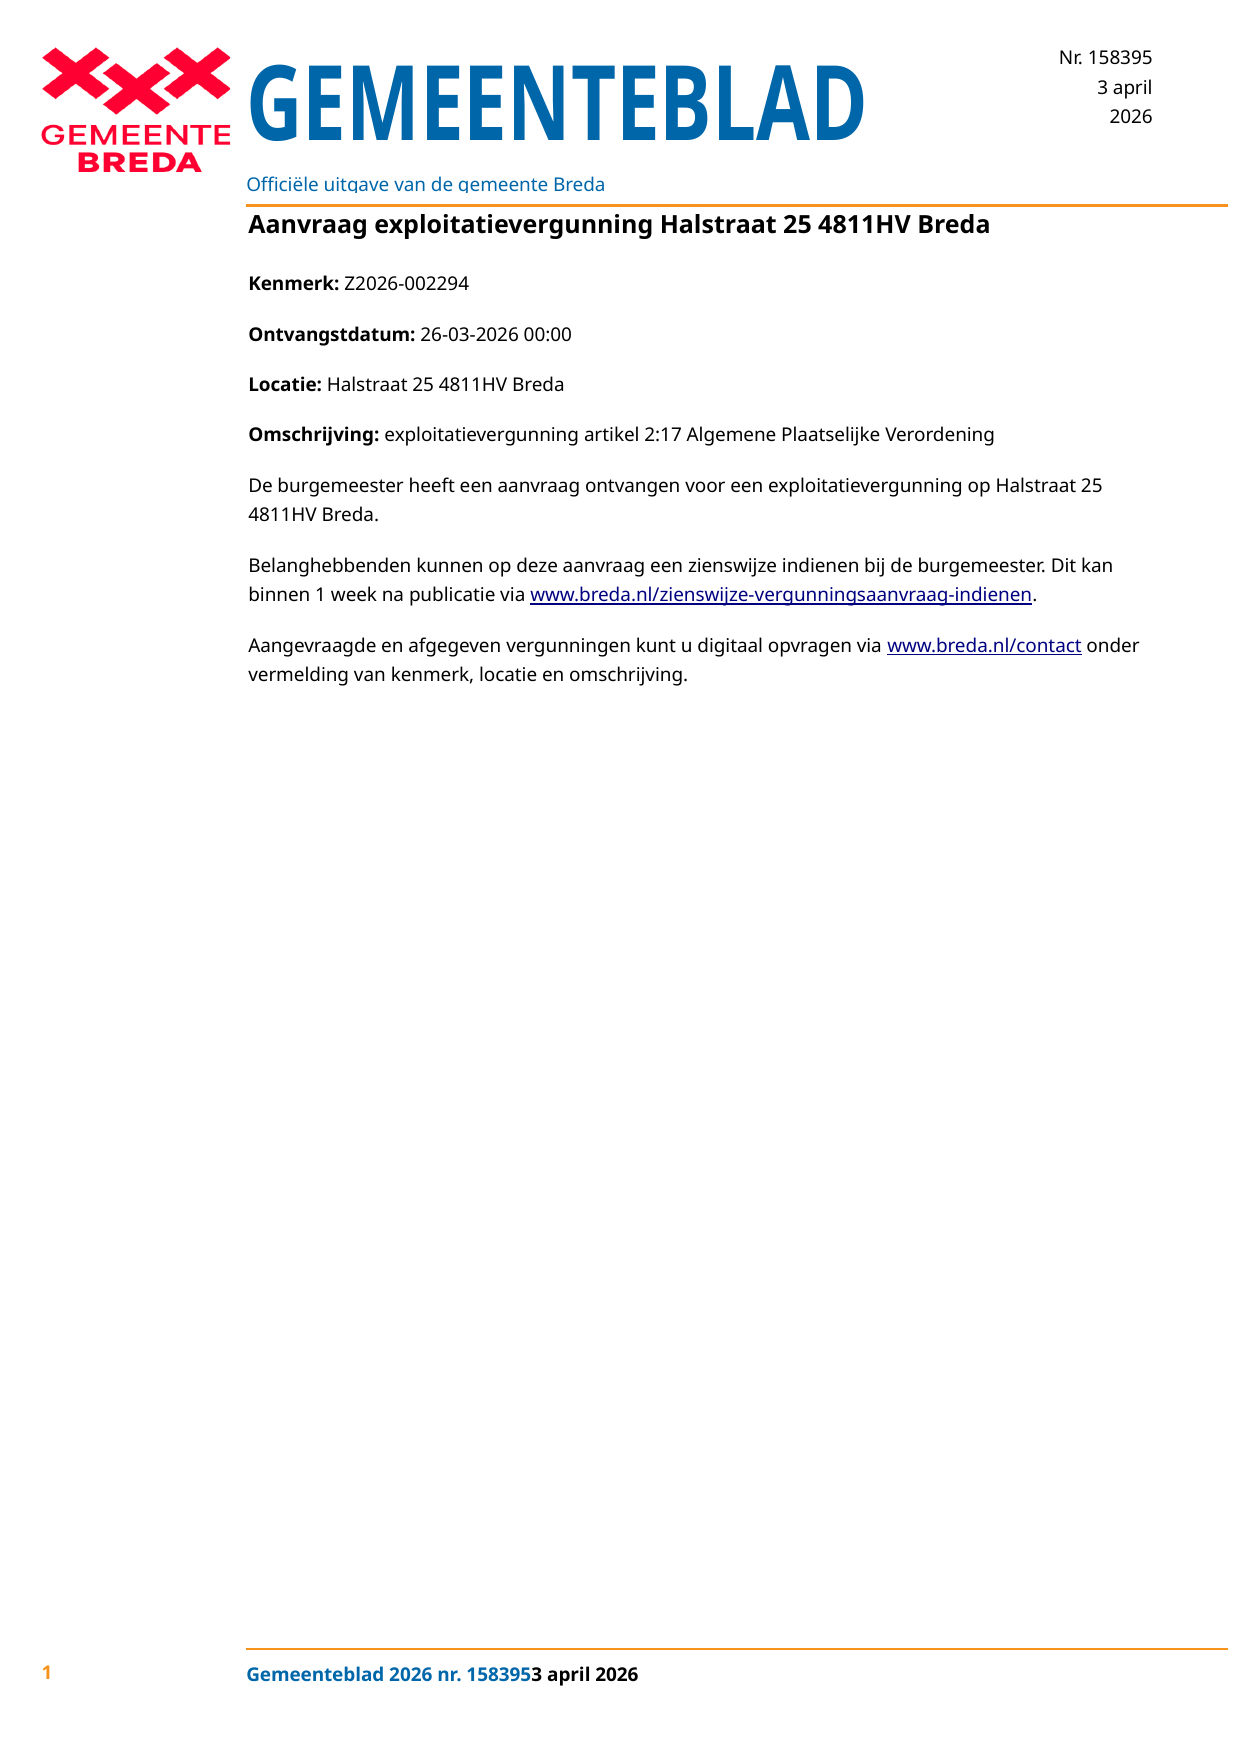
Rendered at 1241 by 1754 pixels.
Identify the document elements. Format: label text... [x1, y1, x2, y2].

text Aanvraag exploitatievergunning Halstraat 25 4811HV Breda [248, 207, 1152, 241]
text Belanghebbenden kunnen op deze aanvraag een zienswijze indienen bij de burgemeester. Dit kan binnen 1 week na publicatie via www.breda.nl/zienswijze-vergunningsaanvraag-indienen. [248, 552, 1152, 607]
text Omschrijving: exploitatievergunning artikel 2:17 Algemene Plaatselijke Verordening [248, 422, 1152, 447]
text Ontvangstdatum: 26-03-2026 00:00 [248, 321, 1152, 346]
text Kenmerk: Z2026-002294 [248, 270, 1152, 296]
text De burgemeester heeft een aanvraag ontvangen voor een exploitatievergunning op Halstraat 25 4811HV Breda. [248, 472, 1152, 527]
text Locatie: Halstraat 25 4811HV Breda [248, 371, 1152, 397]
text Aangevraagde en afgegeven vergunningen kunt u digitaal opvragen via www.breda.nl/contact onder vermelding van kenmerk, locatie en omschrijving. [248, 632, 1152, 687]
picture [41, 47, 231, 172]
